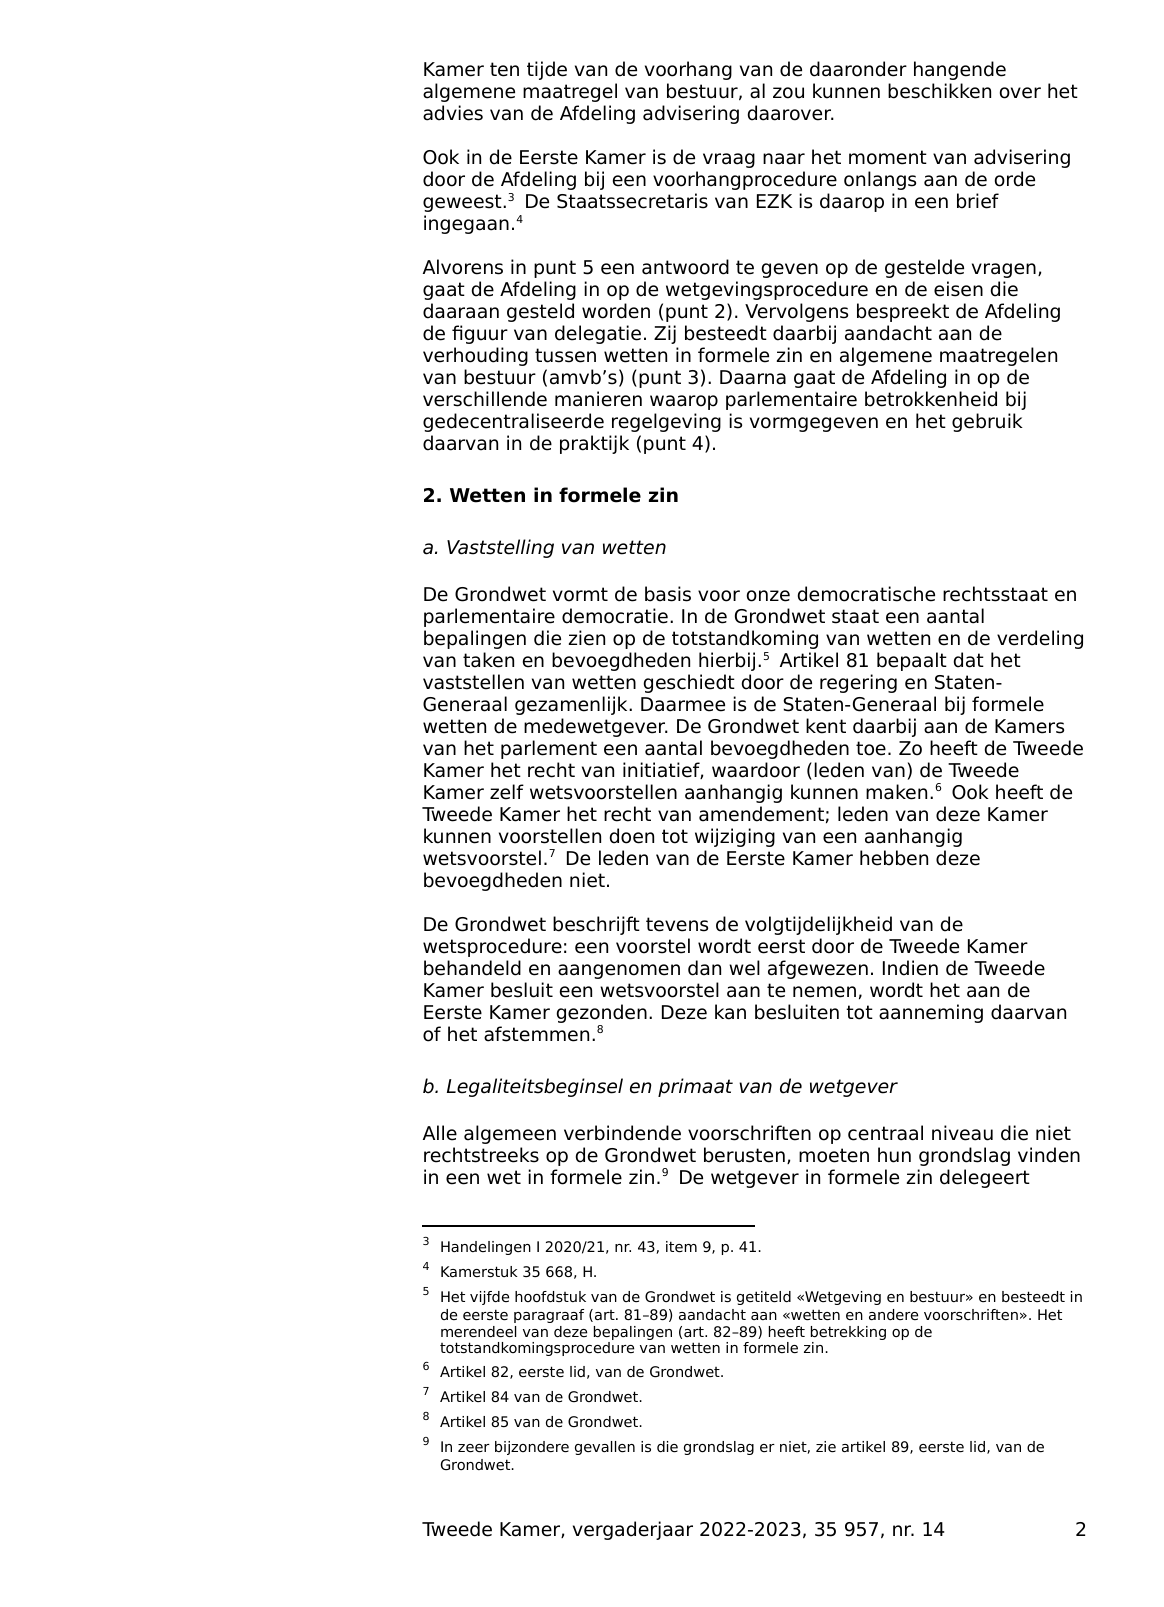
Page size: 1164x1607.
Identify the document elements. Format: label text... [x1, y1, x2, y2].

text Artikel 85 van de Grondwet. [422, 1410, 1087, 1432]
subtitle 2. Wetten in formele zin [422, 485, 1087, 507]
subtitle b. Legaliteitsbeginsel en primaat van de wetgever [422, 1076, 1087, 1098]
text De Grondwet beschrijft tevens de volgtijdelijkheid van de wetsprocedure: een voorstel wordt eerst door de Tweede Kamer behandeld en aangenomen dan wel afgewezen. Indien de Tweede Kamer besluit een wetsvoorstel aan te nemen, wordt het aan de Eerste Kamer gezonden. Deze kan besluiten tot aanneming daarvan of het afstemmen. [422, 914, 1087, 1046]
text Artikel 82, eerste lid, van de Grondwet. [422, 1360, 1087, 1382]
text Ook in de Eerste Kamer is de vraag naar het moment van advisering door de Afdeling bij een voorhangprocedure onlangs aan de orde geweest. De Staatssecretaris van EZK is daarop in een brief ingegaan. [422, 147, 1087, 235]
text In zeer bijzondere gevallen is die grondslag er niet, zie artikel 89, eerste lid, van de Grondwet. [422, 1435, 1087, 1474]
text Artikel 84 van de Grondwet. [422, 1385, 1087, 1407]
text Kamerstuk 35 668, H. [422, 1260, 1087, 1282]
text De Grondwet vormt de basis voor onze democratische rechtsstaat en parlementaire democratie. In de Grondwet staat een aantal bepalingen die zien op de totstandkoming van wetten en de verdeling van taken en bevoegdheden hierbij. Artikel 81 bepaalt dat het vaststellen van wetten geschiedt door de regering en Staten-Generaal gezamenlijk. Daarmee is de Staten-Generaal bij formele wetten de medewetgever. De Grondwet kent daarbij aan de Kamers van het parlement een aantal bevoegdheden toe. Zo heeft de Tweede Kamer het recht van initiatief, waardoor (leden van) de Tweede Kamer zelf wetsvoorstellen aanhangig kunnen maken. Ook heeft de Tweede Kamer het recht van amendement; leden van deze Kamer kunnen voorstellen doen tot wijziging van een aanhangig wetsvoorstel. De leden van de Eerste Kamer hebben deze bevoegdheden niet. [422, 584, 1087, 892]
text Alle algemeen verbindende voorschriften op centraal niveau die niet rechtstreeks op de Grondwet berusten, moeten hun grondslag vinden in een wet in formele zin. De wetgever in formele zin delegeert [422, 1123, 1087, 1189]
subtitle a. Vaststelling van wetten [422, 537, 1087, 559]
text Kamer ten tijde van de voorhang van de daaronder hangende algemene maatregel van bestuur, al zou kunnen beschikken over het advies van de Afdeling advisering daarover. [422, 59, 1087, 125]
text Handelingen I 2020/21, nr. 43, item 9, p. 41. [422, 1235, 1087, 1257]
text Het vijfde hoofdstuk van de Grondwet is getiteld «Wetgeving en bestuur» en besteedt in de eerste paragraaf (art. 81–89) aandacht aan «wetten en andere voorschriften». Het merendeel van deze bepalingen (art. 82–89) heeft betrekking op de totstandkomingsprocedure van wetten in formele zin. [422, 1285, 1087, 1357]
text Alvorens in punt 5 een antwoord te geven op de gestelde vragen, gaat de Afdeling in op de wetgevingsprocedure en de eisen die daaraan gesteld worden (punt 2). Vervolgens bespreekt de Afdeling de figuur van delegatie. Zij besteedt daarbij aandacht aan de verhouding tussen wetten in formele zin en algemene maatregelen van bestuur (amvb’s) (punt 3). Daarna gaat de Afdeling in op de verschillende manieren waarop parlementaire betrokkenheid bij gedecentraliseerde regelgeving is vormgegeven en het gebruik daarvan in de praktijk (punt 4). [422, 257, 1087, 455]
